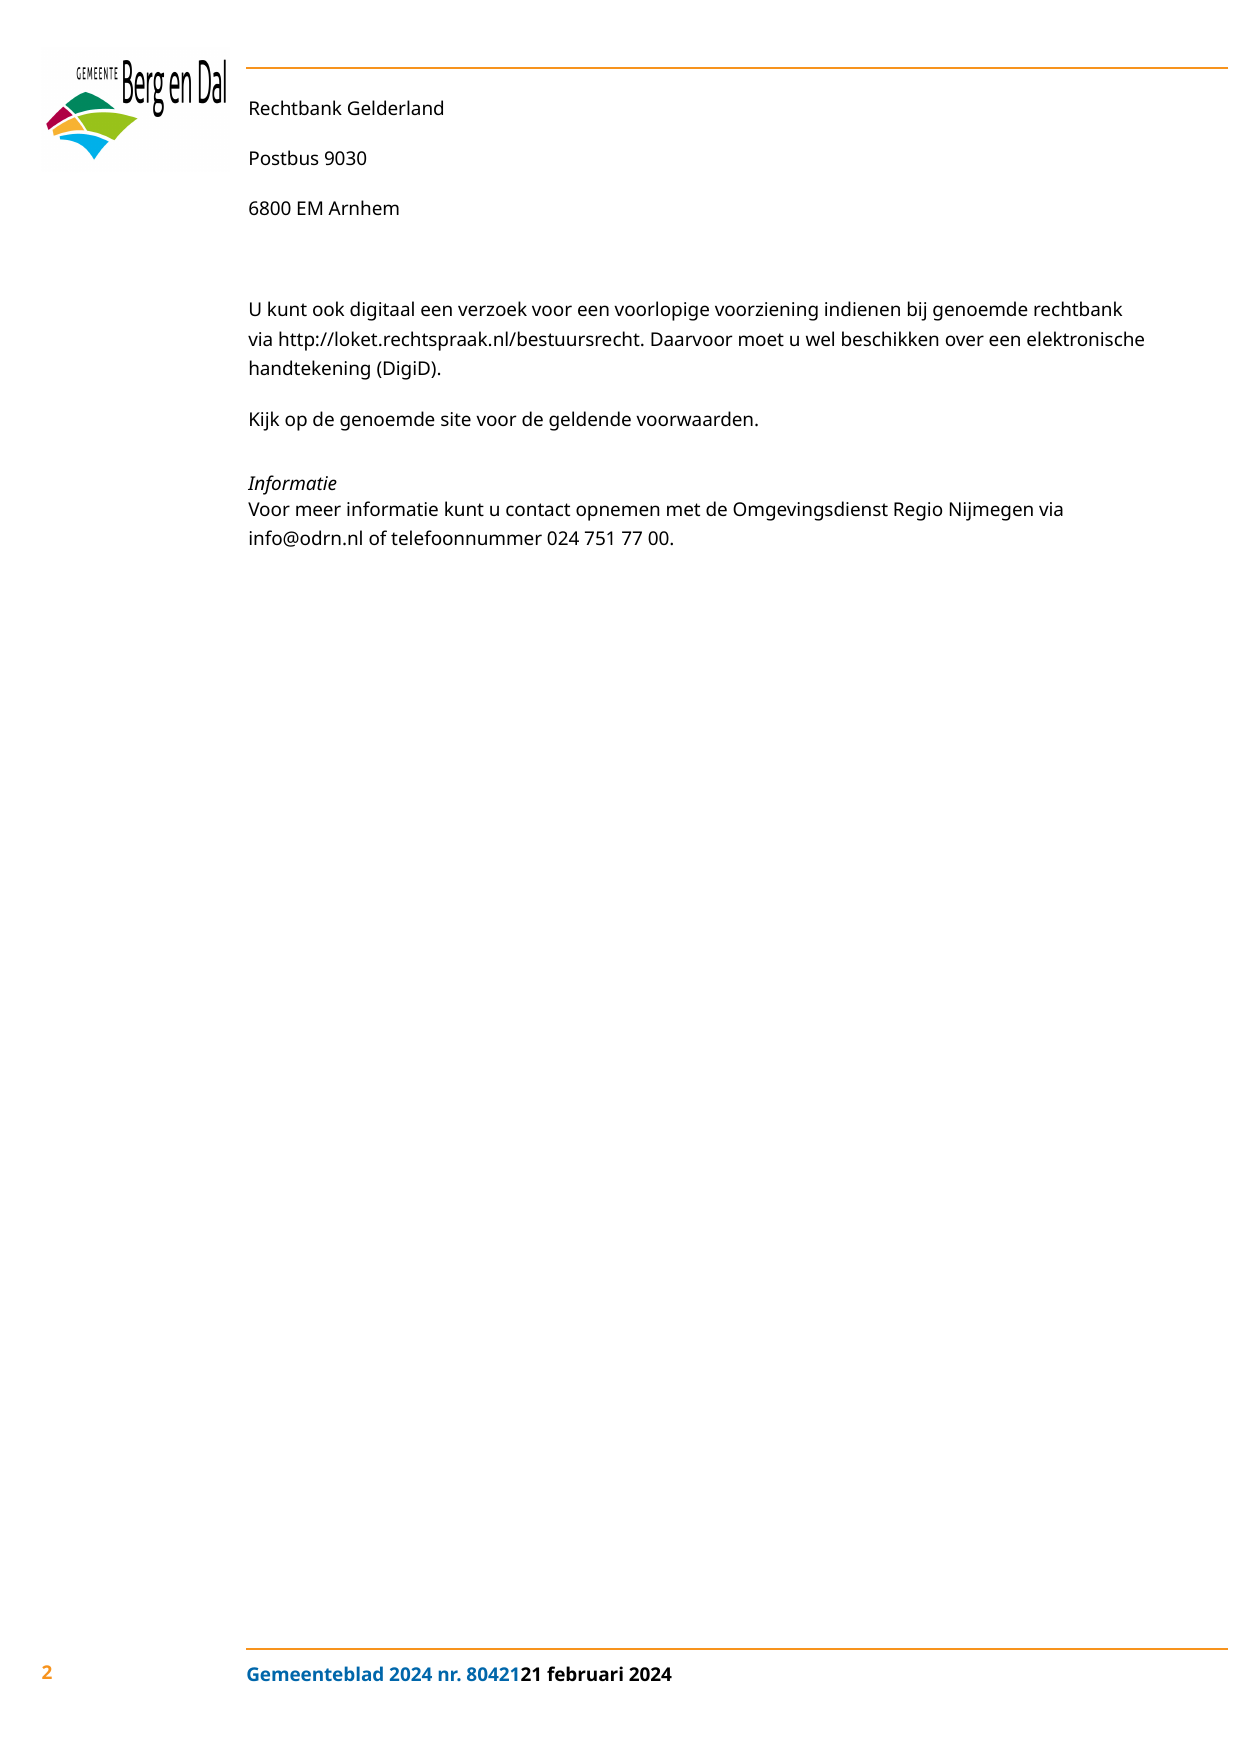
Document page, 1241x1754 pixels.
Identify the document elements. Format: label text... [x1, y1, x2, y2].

text Informatie [248, 470, 1152, 496]
text Postbus 9030 [248, 145, 1152, 171]
picture [41, 47, 231, 172]
text Kijk op de genoemde site voor de geldende voorwaarden. [248, 406, 1152, 432]
text Rechtbank Gelderland [248, 95, 1152, 121]
text U kunt ook digitaal een verzoek voor een voorlopige voorziening indienen bij genoemde rechtbank via http://loket.rechtspraak.nl/bestuursrecht. Daarvoor moet u wel beschikken over een elektronische handtekening (DigiD). [248, 296, 1152, 381]
text Voor meer informatie kunt u contact opnemen met de Omgevingsdienst Regio Nijmegen via info@odrn.nl of telefoonnummer 024 751 77 00. [248, 496, 1152, 551]
text 6800 EM Arnhem [248, 196, 1152, 221]
